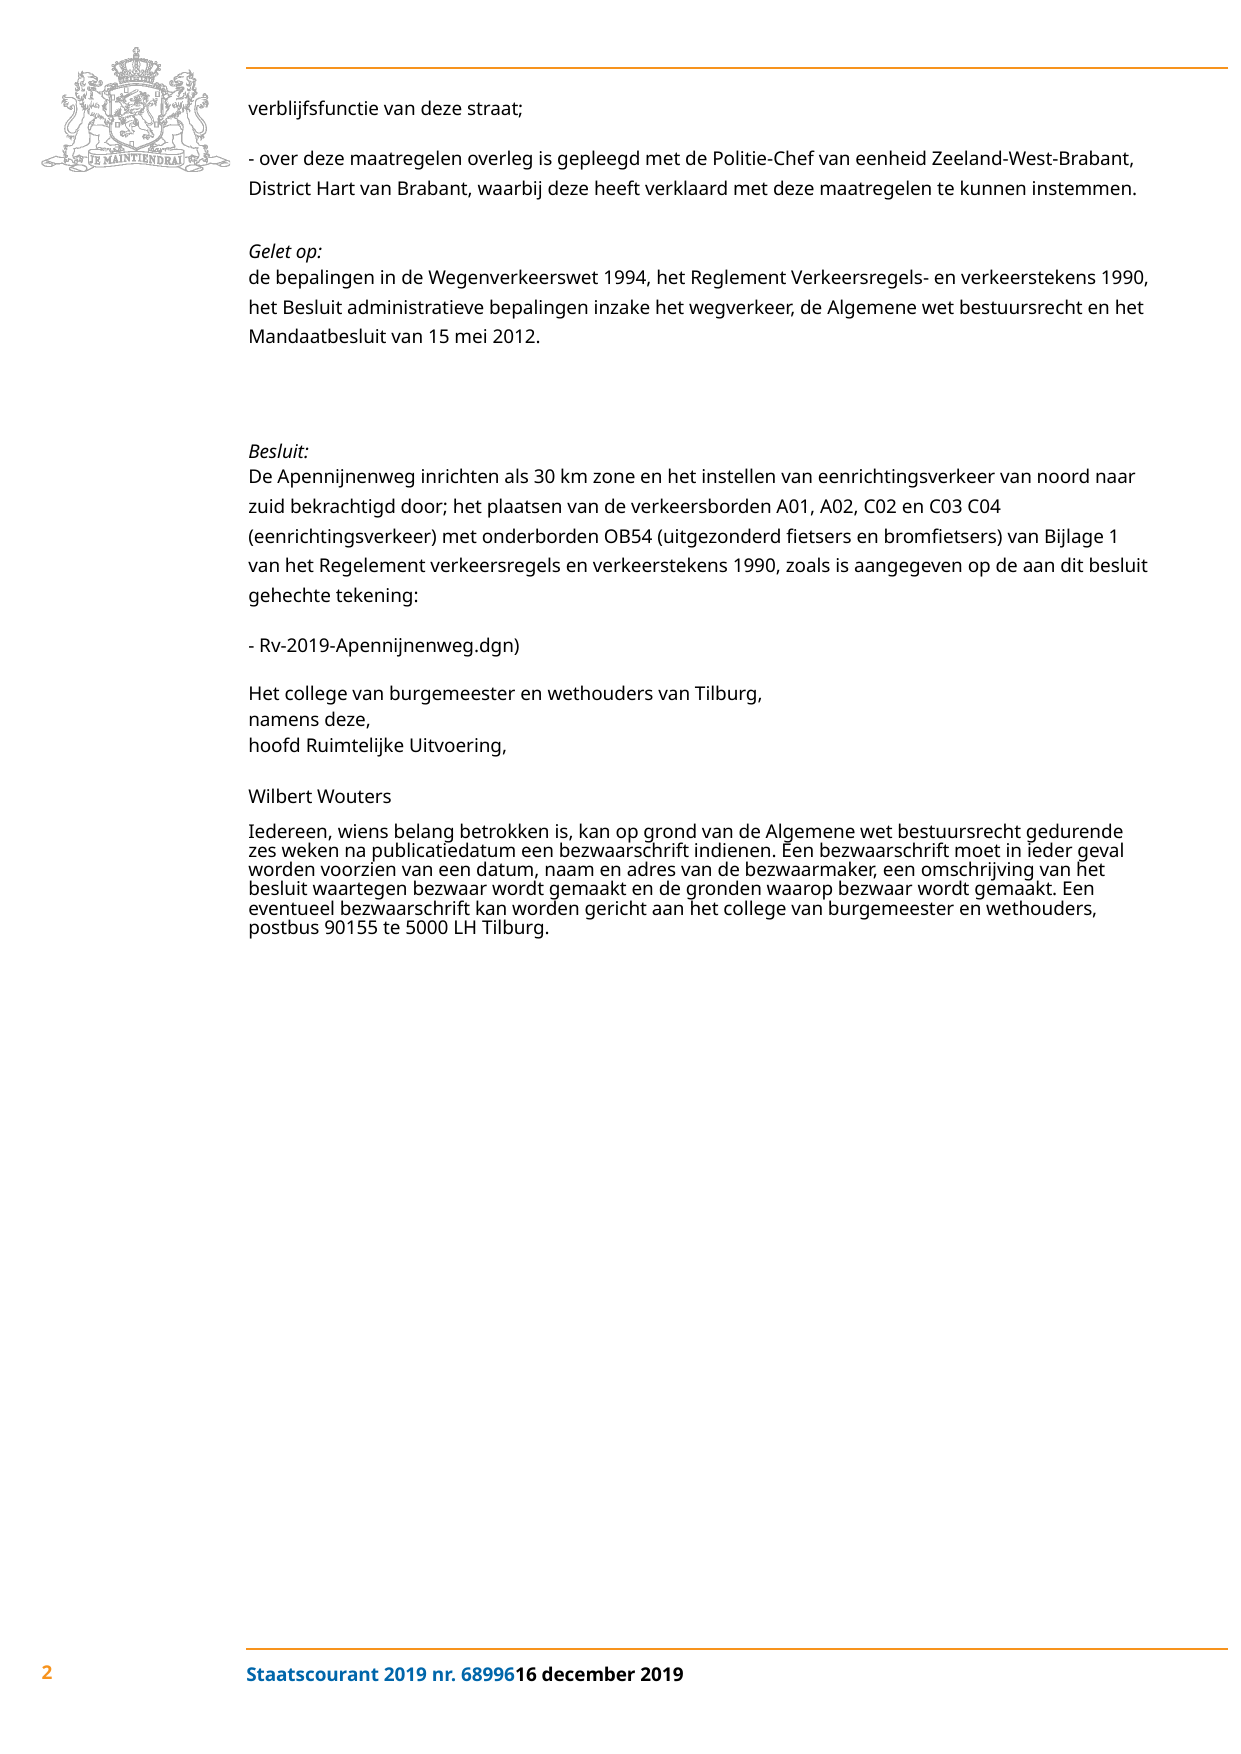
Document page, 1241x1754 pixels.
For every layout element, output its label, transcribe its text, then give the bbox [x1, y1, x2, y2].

picture [41, 47, 231, 172]
text namens deze, [248, 706, 1152, 732]
text Besluit: [248, 438, 1152, 464]
text Iedereen, wiens belang betrokken is, kan op grond van de Algemene wet bestuursrecht gedurende zes weken na publicatiedatum een bezwaarschrift indienen. Een bezwaarschrift moet in ieder geval worden voorzien van een datum, naam en adres van de bezwaarmaker, een omschrijving van het besluit waartegen bezwaar wordt gemaakt en de gronden waarop bezwaar wordt gemaakt. Een eventueel bezwaarschrift kan worden gericht aan het college van burgemeester en wethouders, postbus 90155 te 5000 LH Tilburg. [248, 823, 1152, 938]
text Het college van burgemeester en wethouders van Tilburg, [248, 680, 1152, 706]
text De Apennijnenweg inrichten als 30 km zone en het instellen van eenrichtingsverkeer van noord naar zuid bekrachtigd door; het plaatsen van de verkeersborden A01, A02, C02 en C03 C04 (eenrichtingsverkeer) met onderborden OB54 (uitgezonderd fietsers en bromfietsers) van Bijlage 1 van het Regelement verkeersregels en verkeerstekens 1990, zoals is aangegeven op de aan dit besluit gehechte tekening: [248, 464, 1152, 608]
text hoofd Ruimtelijke Uitvoering, [248, 732, 1152, 757]
text Gelet op: [248, 239, 1152, 264]
text de bepalingen in de Wegenverkeerswet 1994, het Reglement Verkeersregels- en verkeerstekens 1990, het Besluit administratieve bepalingen inzake het wegverkeer, de Algemene wet bestuursrecht en het Mandaatbesluit van 15 mei 2012. [248, 264, 1152, 349]
text - Rv-2019-Apennijnenweg.dgn) [248, 632, 1152, 658]
text verblijfsfunctie van deze straat; [248, 95, 1152, 121]
text - over deze maatregelen overleg is gepleegd met de Politie-Chef van eenheid Zeeland-West-Brabant, District Hart van Brabant, waarbij deze heeft verklaard met deze maatregelen te kunnen instemmen. [248, 145, 1152, 201]
text Wilbert Wouters [248, 783, 1152, 809]
